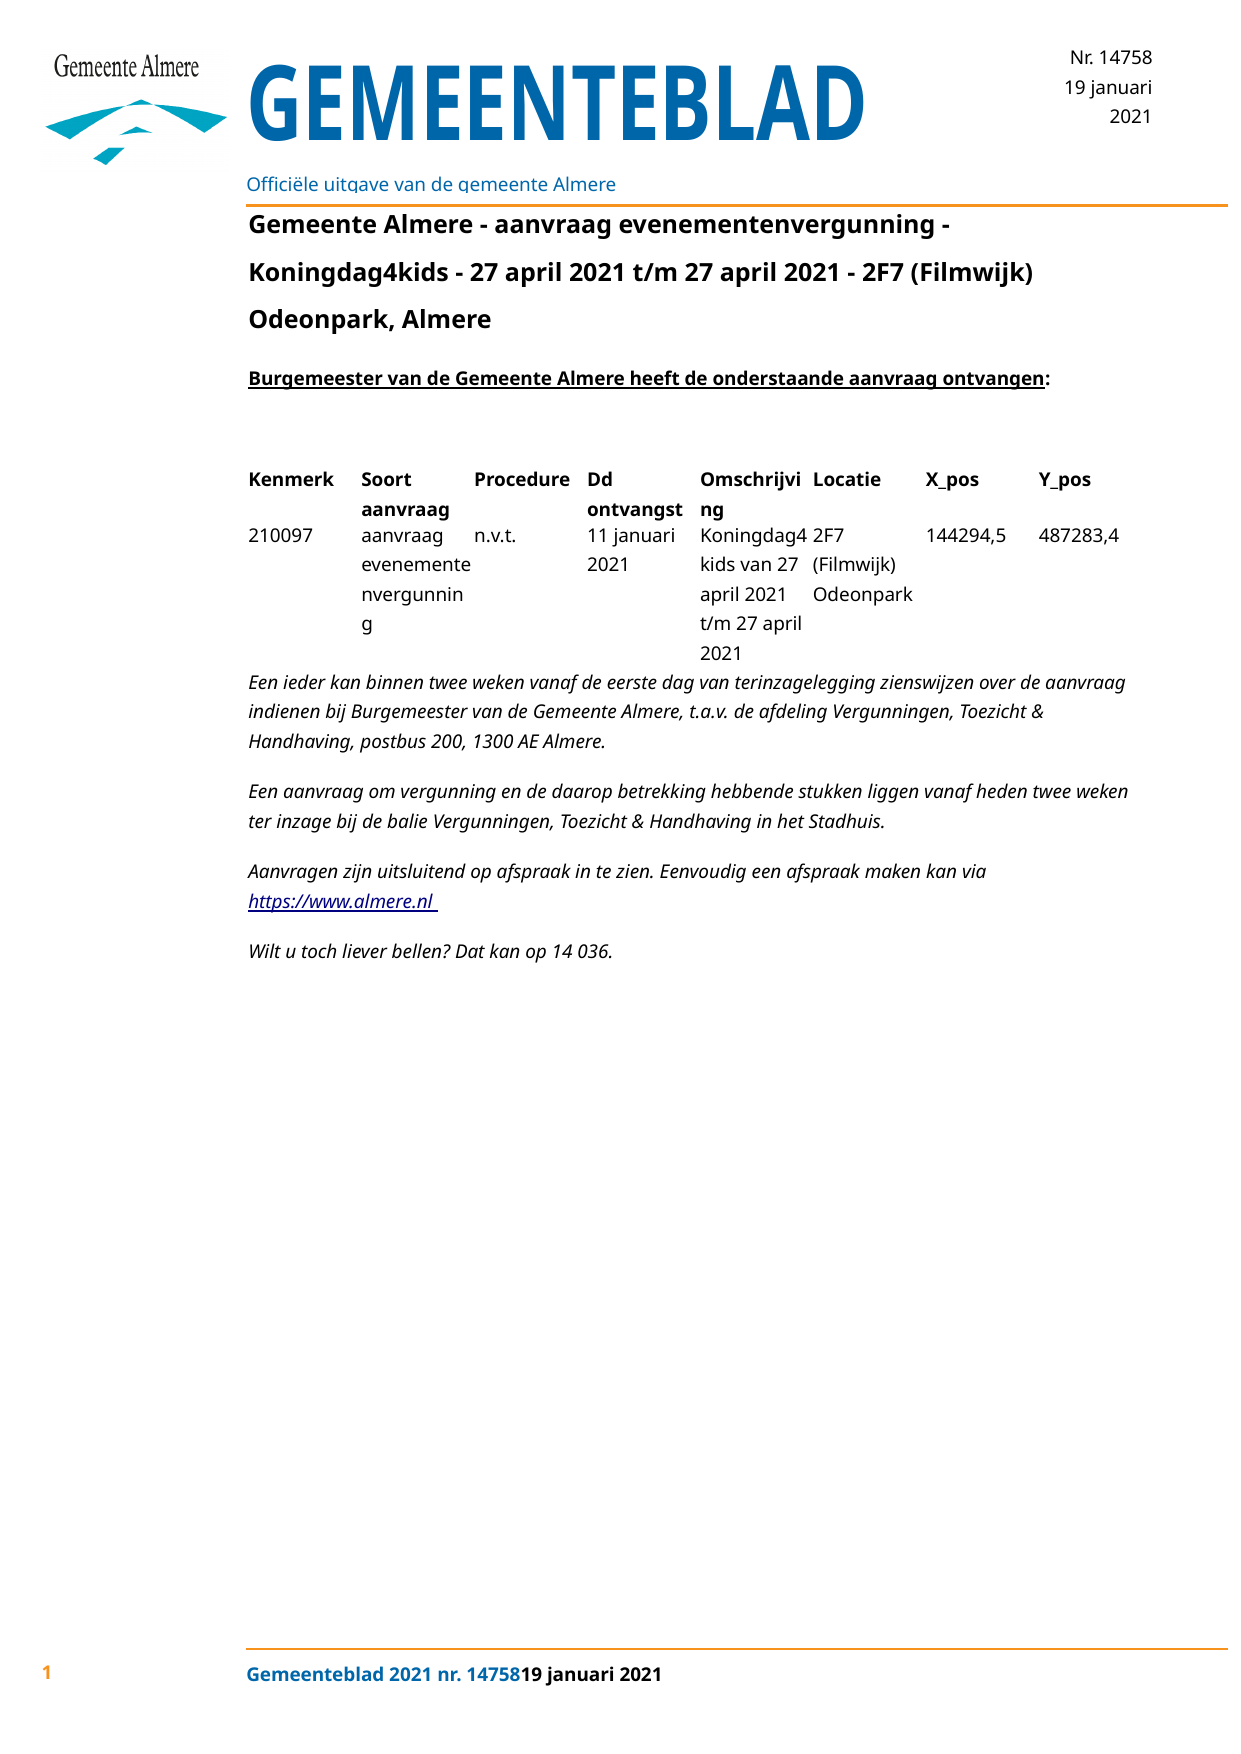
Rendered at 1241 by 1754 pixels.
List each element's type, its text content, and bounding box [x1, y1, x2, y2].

table_header X_pos [926, 466, 1038, 522]
table_cell 144294,5 [926, 522, 1038, 666]
table_cell 210097 [248, 522, 361, 666]
text Een ieder kan binnen twee weken vanaf de eerste dag van terinzagelegging zienswijzen over de aanvraag indienen bij Burgemeester van de Gemeente Almere, t.a.v. de afdeling Vergunningen, Toezicht & Handhaving, postbus 200, 1300 AE Almere. [248, 669, 1152, 754]
table_cell n.v.t. [474, 522, 587, 666]
table_header Y_pos [1039, 466, 1152, 522]
table_header Omschrijving [700, 466, 813, 522]
text Aanvragen zijn uitsluitend op afspraak in te zien. Eenvoudig een afspraak maken kan via https://www.almere.nl [248, 859, 1152, 914]
table_cell 487283,4 [1039, 522, 1152, 666]
text Gemeente Almere - aanvraag evenementenvergunning - Koningdag4kids - 27 april 2021 t/m 27 april 2021 - 2F7 (Filmwijk) Odeonpark, Almere [248, 207, 1152, 336]
table_cell Koningdag4kids van 27 april 2021 t/m 27 april 2021 [700, 522, 813, 666]
table_cell aanvraag evenementenvergunning [361, 522, 474, 666]
table_header Procedure [474, 466, 587, 522]
table_header Dd ontvangst [587, 466, 700, 522]
picture [41, 47, 231, 172]
text Burgemeester van de Gemeente Almere heeft de onderstaande aanvraag ontvangen: [248, 366, 1152, 391]
table_cell 2F7 (Filmwijk) Odeonpark [813, 522, 926, 666]
text Wilt u toch liever bellen? Dat kan op 14 036. [248, 939, 1152, 964]
text Een aanvraag om vergunning en de daarop betrekking hebbende stukken liggen vanaf heden twee weken ter inzage bij de balie Vergunningen, Toezicht & Handhaving in het Stadhuis. [248, 779, 1152, 834]
table_cell 11 januari 2021 [587, 522, 700, 666]
table_header Soort aanvraag [361, 466, 474, 522]
table_header Kenmerk [248, 466, 361, 522]
table_header Locatie [813, 466, 926, 522]
